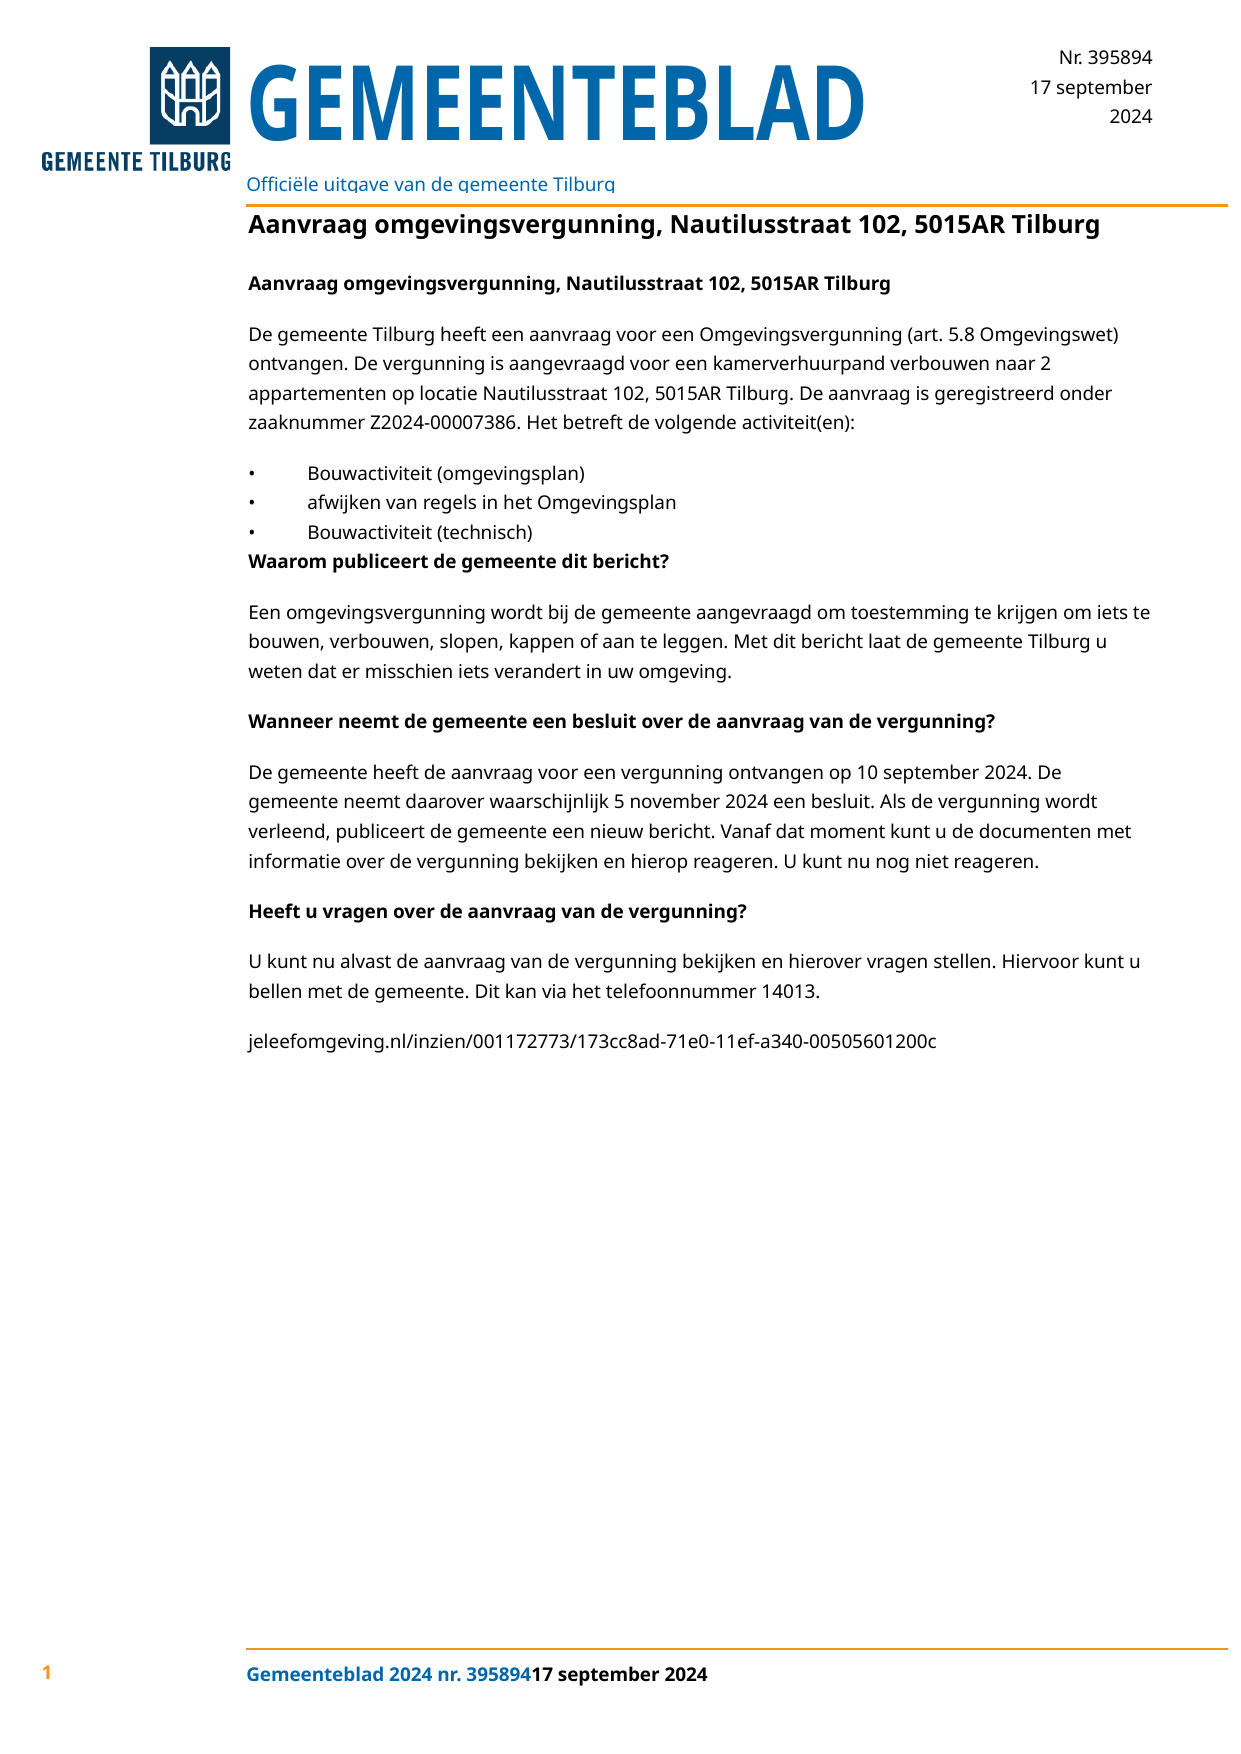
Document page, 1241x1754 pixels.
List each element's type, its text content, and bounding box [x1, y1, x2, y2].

text Wanneer neemt de gemeente een besluit over de aanvraag van de vergunning? [248, 709, 1152, 734]
text jeleefomgeving.nl/inzien/001172773/173cc8ad-71e0-11ef-a340-00505601200c [248, 1029, 1152, 1054]
text Waarom publiceert de gemeente dit bericht? [248, 549, 1152, 574]
text Aanvraag omgevingsvergunning, Nautilusstraat 102, 5015AR Tilburg [248, 270, 1152, 296]
list Bouwactiviteit (technisch) [248, 519, 1152, 545]
text U kunt nu alvast de aanvraag van de vergunning bekijken en hierover vragen stellen. Hiervoor kunt u bellen met de gemeente. Dit kan via het telefoonnummer 14013. [248, 949, 1152, 1004]
text De gemeente heeft de aanvraag voor een vergunning ontvangen op 10 september 2024. De gemeente neemt daarover waarschijnlijk 5 november 2024 een besluit. Als de vergunning wordt verleend, publiceert de gemeente een nieuw bericht. Vanaf dat moment kunt u de documenten met informatie over de vergunning bekijken en hierop reageren. U kunt nu nog niet reageren. [248, 759, 1152, 873]
text De gemeente Tilburg heeft een aanvraag voor een Omgevingsvergunning (art. 5.8 Omgevingswet) ontvangen. De vergunning is aangevraagd voor een kamerverhuurpand verbouwen naar 2 appartementen op locatie Nautilusstraat 102, 5015AR Tilburg. De aanvraag is geregistreerd onder zaaknummer Z2024-00007386. Het betreft de volgende activiteit(en): [248, 321, 1152, 435]
text Aanvraag omgevingsvergunning, Nautilusstraat 102, 5015AR Tilburg [248, 207, 1152, 241]
picture [41, 47, 231, 172]
list afwijken van regels in het Omgevingsplan [248, 489, 1152, 515]
text Een omgevingsvergunning wordt bij de gemeente aangevraagd om toestemming te krijgen om iets te bouwen, verbouwen, slopen, kappen of aan te leggen. Met dit bericht laat de gemeente Tilburg u weten dat er misschien iets verandert in uw omgeving. [248, 599, 1152, 684]
list Bouwactiviteit (omgevingsplan) [248, 460, 1152, 486]
text Heeft u vragen over de aanvraag van de vergunning? [248, 898, 1152, 924]
